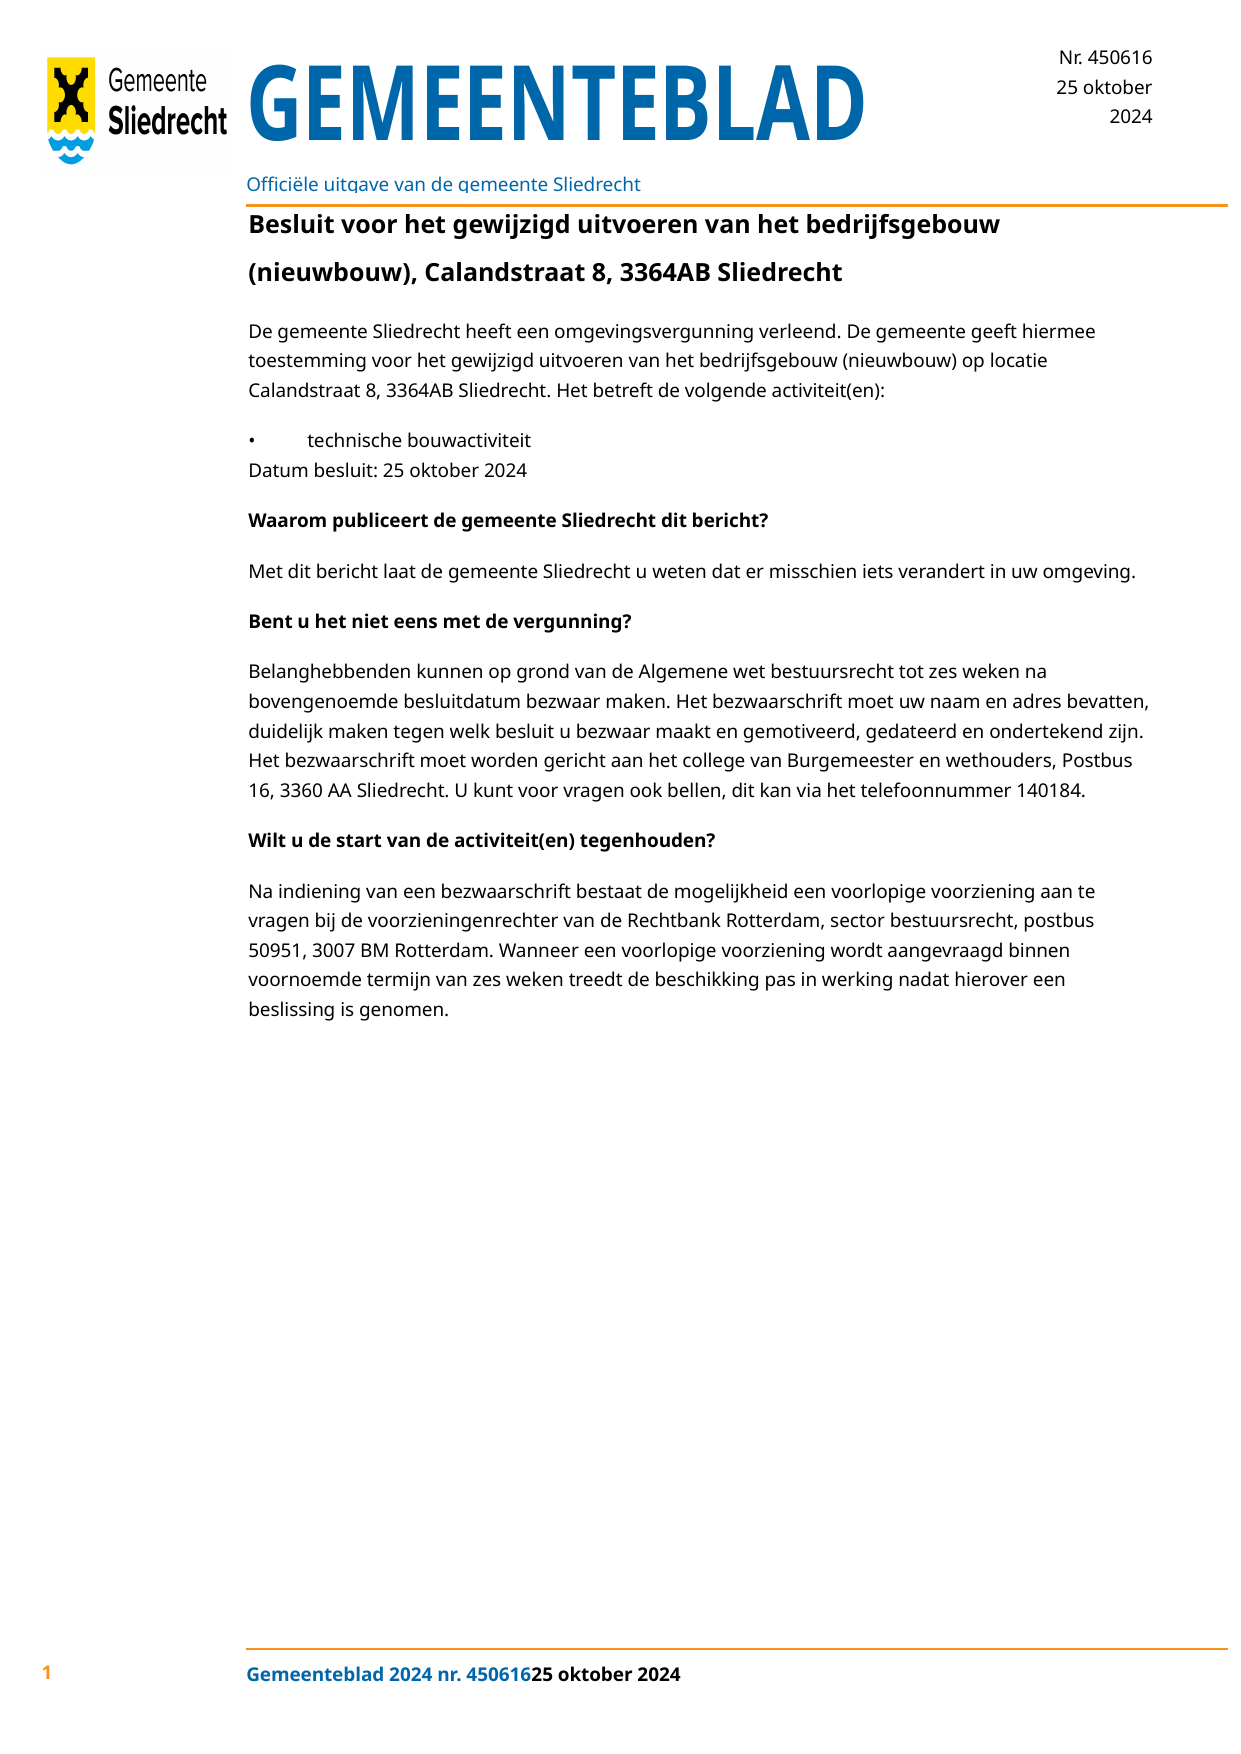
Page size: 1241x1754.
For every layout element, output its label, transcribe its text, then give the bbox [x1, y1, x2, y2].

text Bent u het niet eens met de vergunning? [248, 608, 1152, 634]
picture [41, 47, 231, 172]
text Belanghebbenden kunnen op grond van de Algemene wet bestuursrecht tot zes weken na bovengenoemde besluitdatum bezwaar maken. Het bezwaarschrift moet uw naam en adres bevatten, duidelijk maken tegen welk besluit u bezwaar maakt en gemotiveerd, gedateerd en ondertekend zijn. Het bezwaarschrift moet worden gericht aan het college van Burgemeester en wethouders, Postbus 16, 3360 AA Sliedrecht. U kunt voor vragen ook bellen, dit kan via het telefoonnummer 140184. [248, 659, 1152, 803]
text Na indiening van een bezwaarschrift bestaat de mogelijkheid een voorlopige voorziening aan te vragen bij de voorzieningenrechter van de Rechtbank Rotterdam, sector bestuursrecht, postbus 50951, 3007 BM Rotterdam. Wanneer een voorlopige voorziening wordt aangevraagd binnen voornoemde termijn van zes weken treedt de beschikking pas in werking nadat hierover een beslissing is genomen. [248, 878, 1152, 1022]
list technische bouwactiviteit [248, 427, 1152, 453]
text Met dit bericht laat de gemeente Sliedrecht u weten dat er misschien iets verandert in uw omgeving. [248, 558, 1152, 584]
text Wilt u de start van de activiteit(en) tegenhouden? [248, 827, 1152, 853]
text Waarom publiceert de gemeente Sliedrecht dit bericht? [248, 507, 1152, 533]
text Datum besluit: 25 oktober 2024 [248, 457, 1152, 483]
text De gemeente Sliedrecht heeft een omgevingsvergunning verleend. De gemeente geeft hiermee toestemming voor het gewijzigd uitvoeren van het bedrijfsgebouw (nieuwbouw) op locatie Calandstraat 8, 3364AB Sliedrecht. Het betreft de volgende activiteit(en): [248, 318, 1152, 403]
text Besluit voor het gewijzigd uitvoeren van het bedrijfsgebouw (nieuwbouw), Calandstraat 8, 3364AB Sliedrecht [248, 207, 1152, 288]
